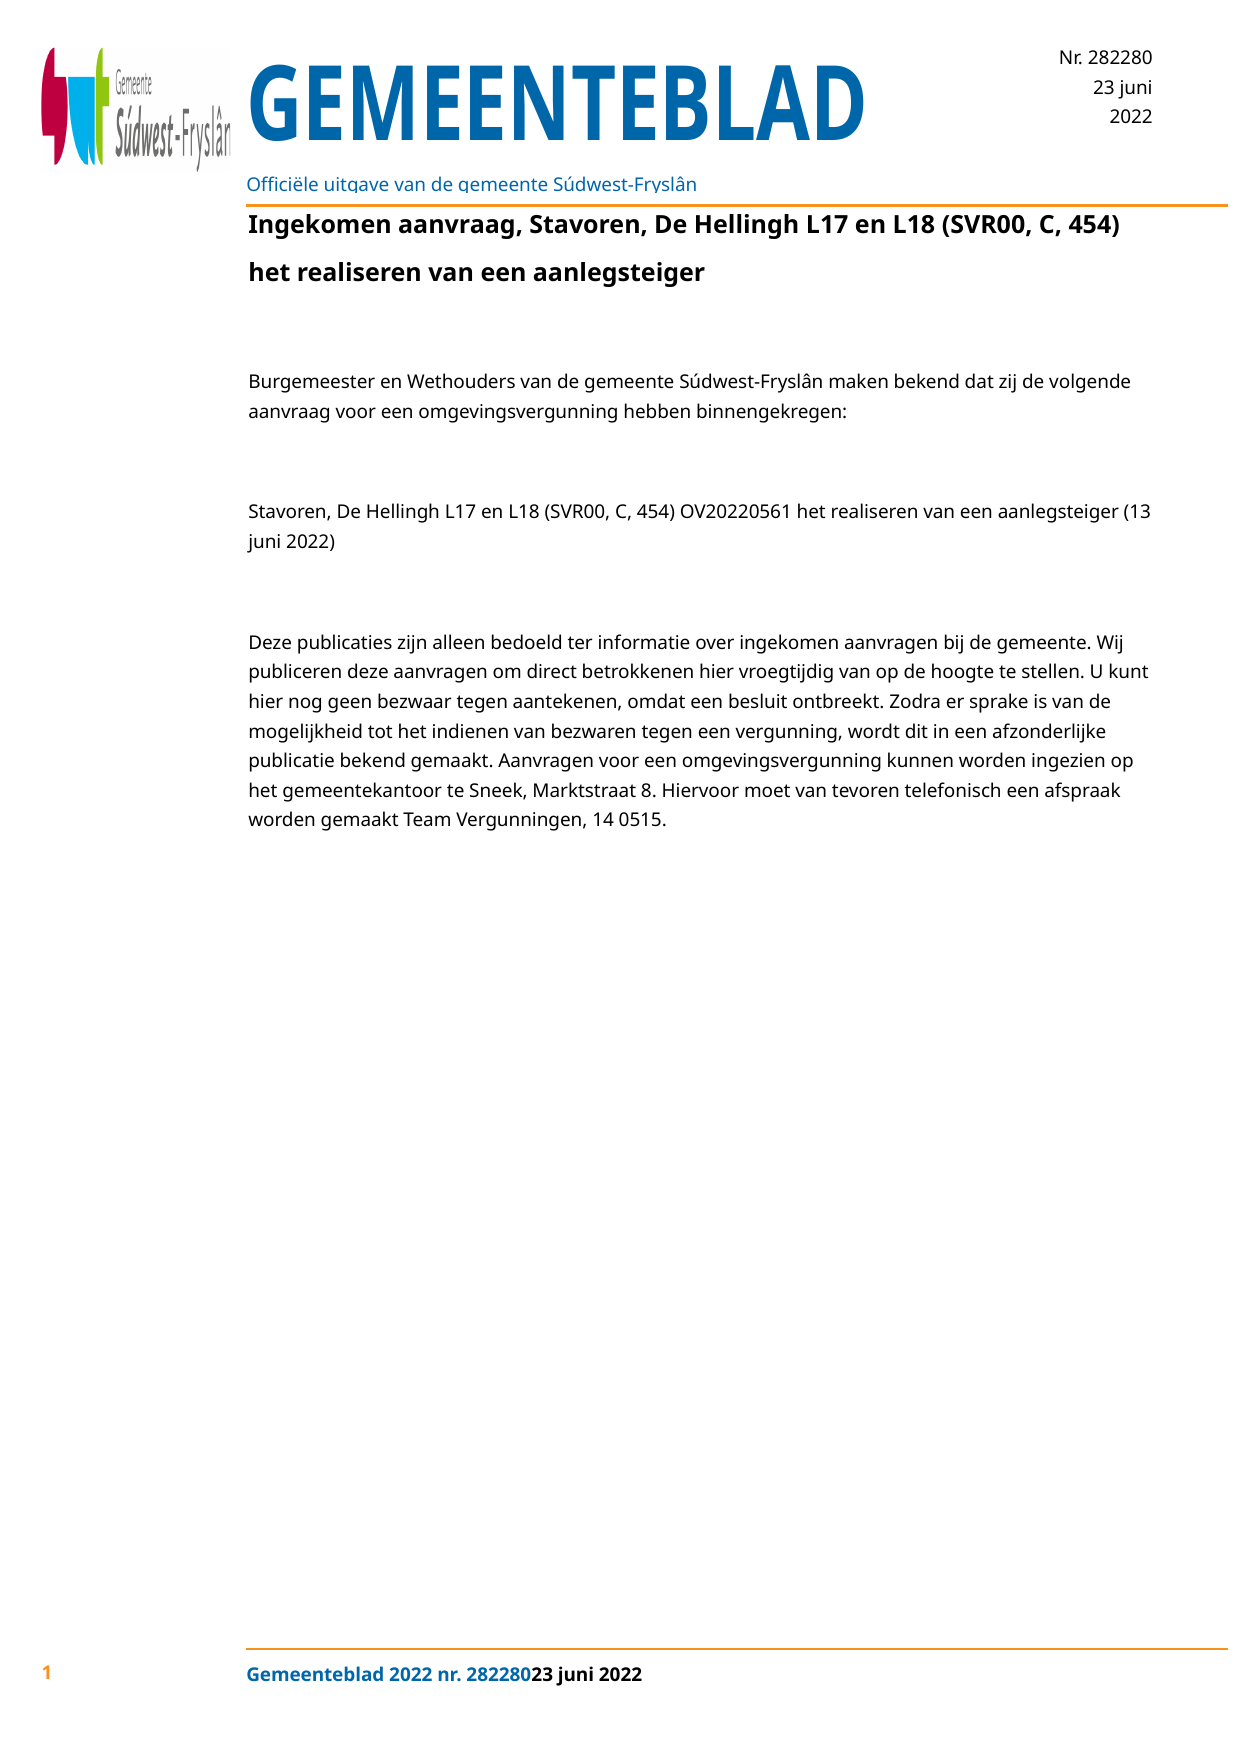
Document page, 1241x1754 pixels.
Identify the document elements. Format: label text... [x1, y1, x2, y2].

picture [41, 47, 231, 172]
text Stavoren, De Hellingh L17 en L18 (SVR00, C, 454) OV20220561 het realiseren van een aanlegsteiger (13 juni 2022) [248, 499, 1152, 554]
text Deze publicaties zijn alleen bedoeld ter informatie over ingekomen aanvragen bij de gemeente. Wij publiceren deze aanvragen om direct betrokkenen hier vroegtijdig van op de hoogte te stellen. U kunt hier nog geen bezwaar tegen aantekenen, omdat een besluit ontbreekt. Zodra er sprake is van de mogelijkheid tot het indienen van bezwaren tegen een vergunning, wordt dit in een afzonderlijke publicatie bekend gemaakt. Aanvragen voor een omgevingsvergunning kunnen worden ingezien op het gemeentekantoor te Sneek, Marktstraat 8. Hiervoor moet van tevoren telefonisch een afspraak worden gemaakt Team Vergunningen, 14 0515. [248, 629, 1152, 832]
text Ingekomen aanvraag, Stavoren, De Hellingh L17 en L18 (SVR00, C, 454) het realiseren van een aanlegsteiger [248, 207, 1152, 288]
text Burgemeester en Wethouders van de gemeente Súdwest-Fryslân maken bekend dat zij de volgende aanvraag voor een omgevingsvergunning hebben binnengekregen: [248, 368, 1152, 424]
